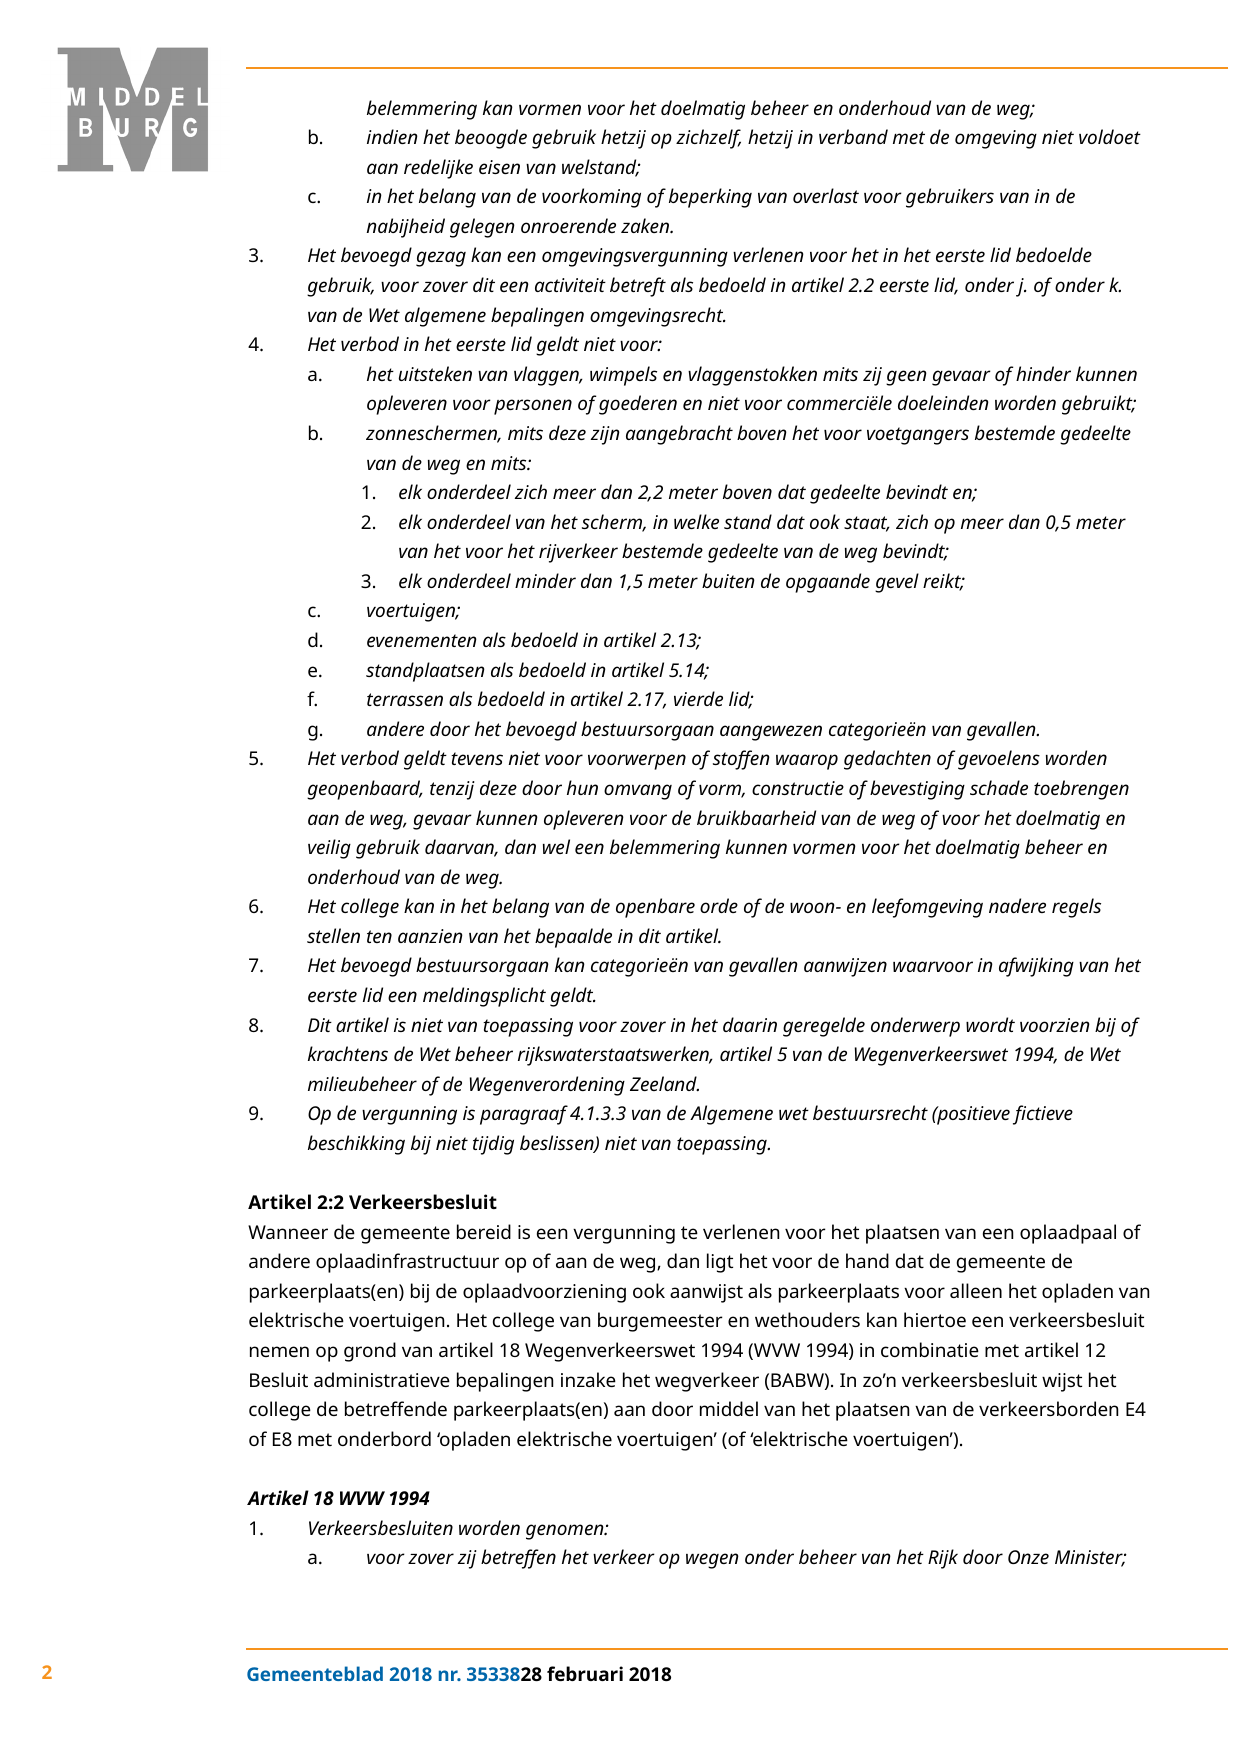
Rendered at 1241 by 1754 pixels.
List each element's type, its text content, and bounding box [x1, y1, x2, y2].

list elk onderdeel van het scherm, in welke stand dat ook staat, zich op meer dan 0,5 meter van het voor het rijverkeer bestemde gedeelte van de weg bevindt; [361, 509, 1152, 564]
list voertuigen; [307, 598, 1152, 623]
list andere door het bevoegd bestuursorgaan aangewezen categorieën van gevallen. [307, 716, 1152, 742]
list het uitsteken van vlaggen, wimpels en vlaggenstokken mits zij geen gevaar of hinder kunnen opleveren voor personen of goederen en niet voor commerciële doeleinden worden gebruikt; [307, 361, 1152, 416]
list in het belang van de voorkoming of beperking van overlast voor gebruikers van in de nabijheid gelegen onroerende zaken. [307, 183, 1152, 239]
list zonneschermen, mits deze zijn aangebracht boven het voor voetgangers bestemde gedeelte van de weg en mits: [307, 420, 1152, 476]
list terrassen als bedoeld in artikel 2.17, vierde lid; [307, 686, 1152, 712]
list Het bevoegd bestuursorgaan kan categorieën van gevallen aanwijzen waarvoor in afwijking van het eerste lid een meldingsplicht geldt. [248, 953, 1152, 1008]
list belemmering kan vormen voor het doelmatig beheer en onderhoud van de weg; [307, 95, 1152, 121]
list Het college kan in het belang van de openbare orde of de woon- en leefomgeving nadere regels stellen ten aanzien van het bepaalde in dit artikel. [248, 893, 1152, 949]
text Artikel 18 WVW 1994 [248, 1485, 1152, 1511]
list Het verbod geldt tevens niet voor voorwerpen of stoffen waarop gedachten of gevoelens worden geopenbaard, tenzij deze door hun omvang of vorm, constructie of bevestiging schade toebrengen aan de weg, gevaar kunnen opleveren voor de bruikbaarheid van de weg of voor het doelmatig en veilig gebruik daarvan, dan wel een belemmering kunnen vormen voor het doelmatig beheer en onderhoud van de weg. [248, 746, 1152, 890]
list elk onderdeel zich meer dan 2,2 meter boven dat gedeelte bevindt en; [361, 479, 1152, 505]
picture [41, 47, 231, 172]
list Dit artikel is niet van toepassing voor zover in het daarin geregelde onderwerp wordt voorzien bij of krachtens de Wet beheer rijkswaterstaatswerken, artikel 5 van de Wegenverkeerswet 1994, de Wet milieubeheer of de Wegenverordening Zeeland. [248, 1012, 1152, 1097]
list Verkeersbesluiten worden genomen: [248, 1515, 1152, 1541]
list voor zover zij betreffen het verkeer op wegen onder beheer van het Rijk door Onze Minister; [307, 1544, 1152, 1570]
list standplaatsen als bedoeld in artikel 5.14; [307, 657, 1152, 683]
list Het verbod in het eerste lid geldt niet voor: [248, 331, 1152, 357]
list evenementen als bedoeld in artikel 2.13; [307, 627, 1152, 653]
list elk onderdeel minder dan 1,5 meter buiten de opgaande gevel reikt; [361, 568, 1152, 594]
list Op de vergunning is paragraaf 4.1.3.3 van de Algemene wet bestuursrecht (positieve fictieve beschikking bij niet tijdig beslissen) niet van toepassing. [248, 1101, 1152, 1156]
text Wanneer de gemeente bereid is een vergunning te verlenen voor het plaatsen van een oplaadpaal of andere oplaadinfrastructuur op of aan de weg, dan ligt het voor de hand dat de gemeente de parkeerplaats(en) bij de oplaadvoorziening ook aanwijst als parkeerplaats voor alleen het opladen van elektrische voertuigen. Het college van burgemeester en wethouders kan hiertoe een verkeersbesluit nemen op grond van artikel 18 Wegenverkeerswet 1994 (WVW 1994) in combinatie met artikel 12 Besluit administratieve bepalingen inzake het wegverkeer (BABW). In zo’n verkeersbesluit wijst het college de betreffende parkeerplaats(en) aan door middel van het plaatsen van de verkeersborden E4 of E8 met onderbord ‘opladen elektrische voertuigen’ (of ‘elektrische voertuigen’). [248, 1219, 1152, 1452]
list indien het beoogde gebruik hetzij op zichzelf, hetzij in verband met de omgeving niet voldoet aan redelijke eisen van welstand; [307, 124, 1152, 180]
text Artikel 2:2 Verkeersbesluit [248, 1189, 1152, 1215]
list Het bevoegd gezag kan een omgevingsvergunning verlenen voor het in het eerste lid bedoelde gebruik, voor zover dit een activiteit betreft als bedoeld in artikel 2.2 eerste lid, onder j. of onder k. van de Wet algemene bepalingen omgevingsrecht. [248, 243, 1152, 328]
